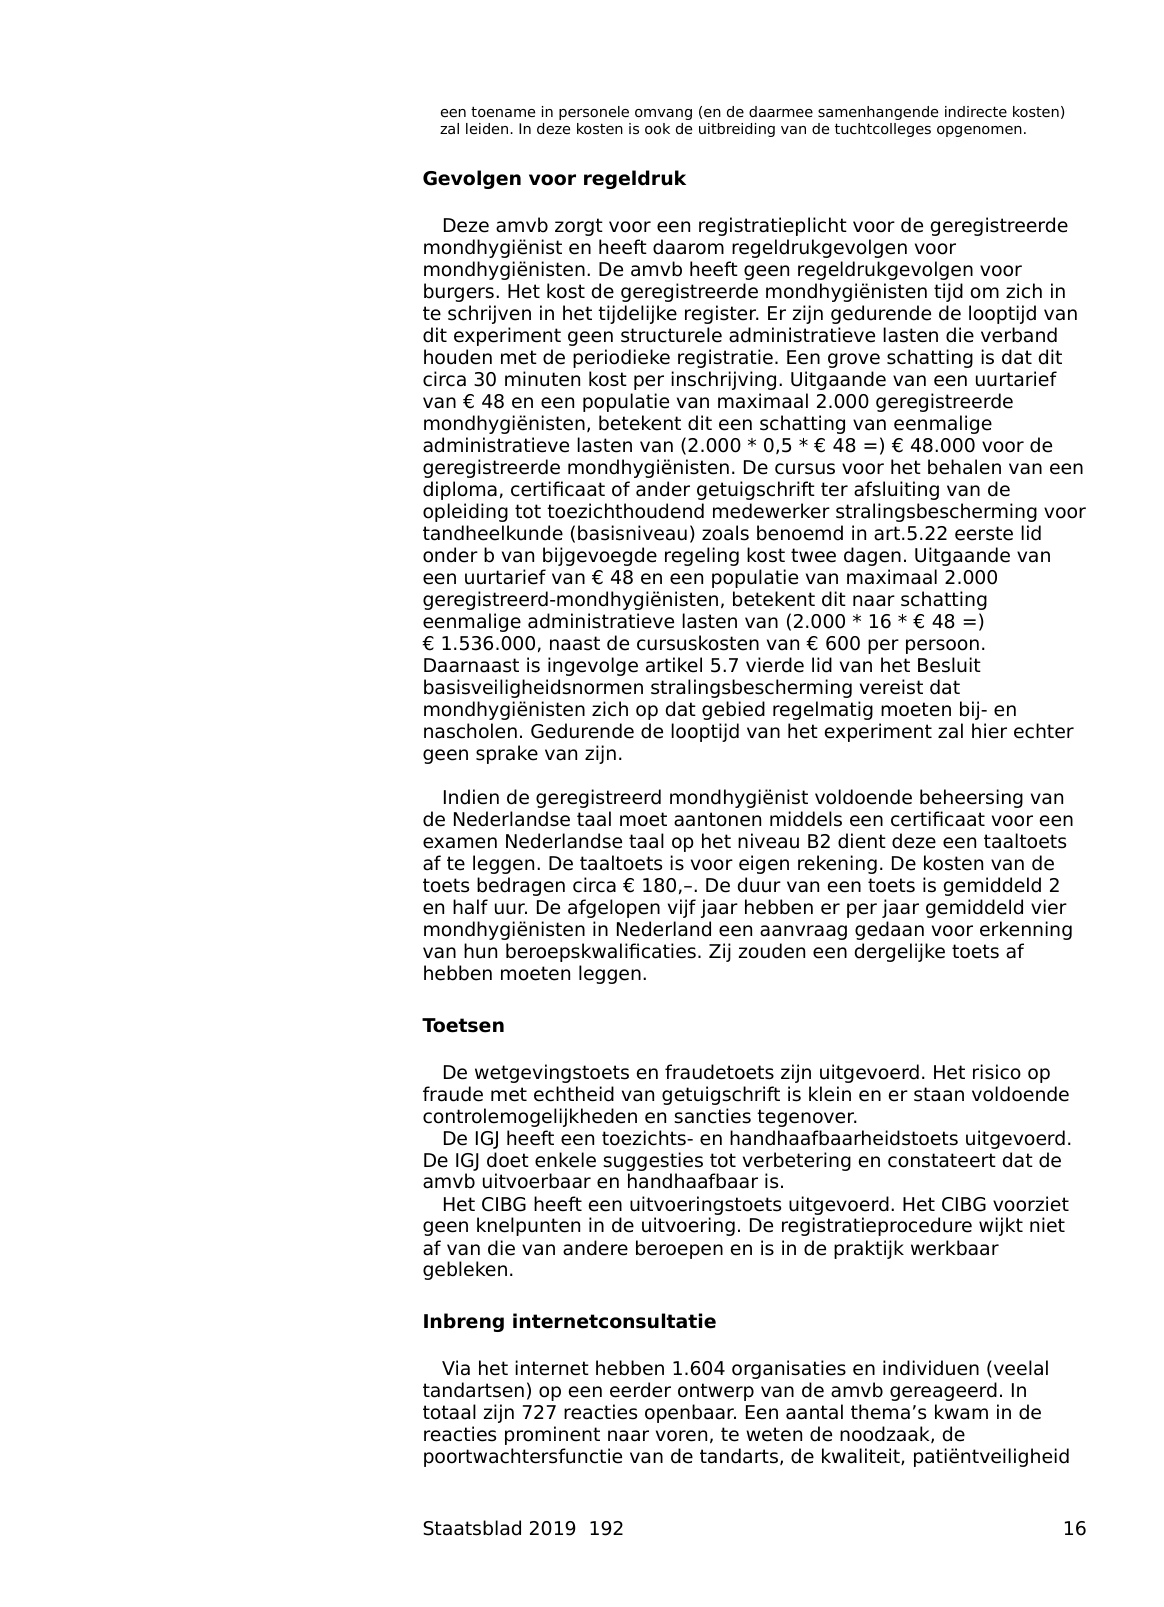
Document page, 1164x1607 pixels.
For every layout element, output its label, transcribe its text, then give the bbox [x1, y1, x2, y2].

subtitle Gevolgen voor regeldruk [422, 168, 1087, 190]
subtitle Inbreng internetconsultatie [422, 1311, 1087, 1333]
text De IGJ heeft een toezichts- en handhaafbaarheidstoets uitgevoerd. De IGJ doet enkele suggesties tot verbetering en constateert dat de amvb uitvoerbaar en handhaafbaar is. [422, 1127, 1087, 1193]
table_cell een toename in personele omvang (en de daarmee samenhangende indirecte kosten) zal leiden. In deze kosten is ook de uitbreiding van de tuchtcolleges opgenomen. [422, 100, 1087, 138]
text De wetgevingstoets en fraudetoets zijn uitgevoerd. Het risico op fraude met echtheid van getuigschrift is klein en er staan voldoende controlemogelijkheden en sancties tegenover. [422, 1062, 1087, 1127]
text Het CIBG heeft een uitvoeringstoets uitgevoerd. Het CIBG voorziet geen knelpunten in de uitvoering. De registratieprocedure wijkt niet af van die van andere beroepen en is in de praktijk werkbaar gebleken. [422, 1193, 1087, 1281]
text Deze amvb zorgt voor een registratieplicht voor de geregistreerde mondhygiënist en heeft daarom regeldrukgevolgen voor mondhygiënisten. De amvb heeft geen regeldrukgevolgen voor burgers. Het kost de geregistreerde mondhygiënisten tijd om zich in te schrijven in het tijdelijke register. Er zijn gedurende de looptijd van dit experiment geen structurele administratieve lasten die verband houden met de periodieke registratie. Een grove schatting is dat dit circa 30 minuten kost per inschrijving. Uitgaande van een uurtarief van € 48 en een populatie van maximaal 2.000 geregistreerde mondhygiënisten, betekent dit een schatting van eenmalige administratieve lasten van (2.000 * 0,5 * € 48 =) € 48.000 voor de geregistreerde mondhygiënisten. De cursus voor het behalen van een diploma, certificaat of ander getuigschrift ter afsluiting van de opleiding tot toezichthoudend medewerker stralingsbescherming voor tandheelkunde (basisniveau) zoals benoemd in art.5.22 eerste lid onder b van bijgevoegde regeling kost twee dagen. Uitgaande van een uurtarief van € 48 en een populatie van maximaal 2.000 geregistreerd-mondhygiënisten, betekent dit naar schatting eenmalige administratieve lasten van (2.000 * 16 * € 48 =) € 1.536.000, naast de cursuskosten van € 600 per persoon. Daarnaast is ingevolge artikel 5.7 vierde lid van het Besluit basisveiligheidsnormen stralingsbescherming vereist dat mondhygiënisten zich op dat gebied regelmatig moeten bij- en nascholen. Gedurende de looptijd van het experiment zal hier echter geen sprake van zijn. [422, 215, 1087, 764]
subtitle Toetsen [422, 1014, 1087, 1037]
text Via het internet hebben 1.604 organisaties en individuen (veelal tandartsen) op een eerder ontwerp van de amvb gereageerd. In totaal zijn 727 reacties openbaar. Een aantal thema’s kwam in de reacties prominent naar voren, te weten de noodzaak, de poortwachtersfunctie van de tandarts, de kwaliteit, patiëntveiligheid [422, 1358, 1087, 1468]
text Indien de geregistreerd mondhygiënist voldoende beheersing van de Nederlandse taal moet aantonen middels een certificaat voor een examen Nederlandse taal op het niveau B2 dient deze een taaltoets af te leggen. De taaltoets is voor eigen rekening. De kosten van de toets bedragen circa € 180,–. De duur van een toets is gemiddeld 2 en half uur. De afgelopen vijf jaar hebben er per jaar gemiddeld vier mondhygiënisten in Nederland een aanvraag gedaan voor erkenning van hun beroepskwalificaties. Zij zouden een dergelijke toets af hebben moeten leggen. [422, 787, 1087, 984]
